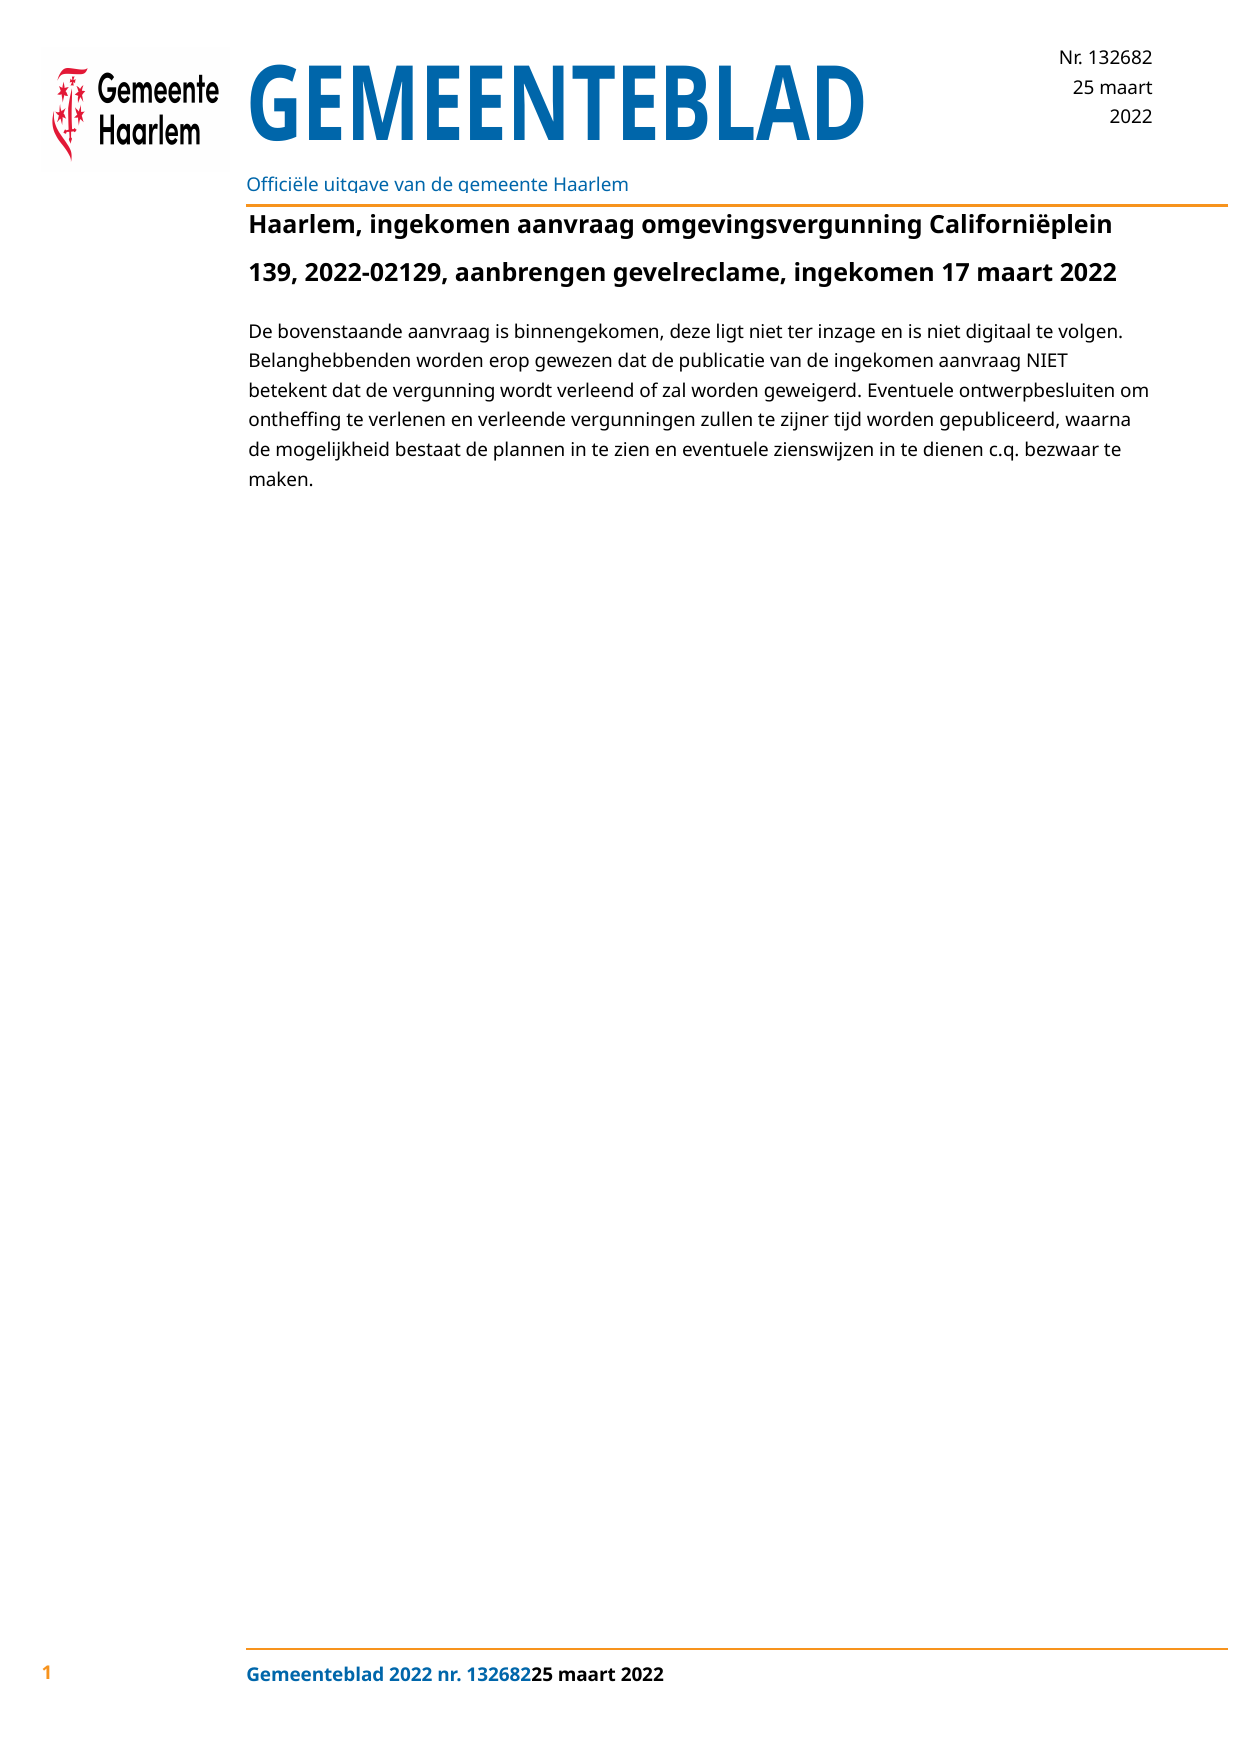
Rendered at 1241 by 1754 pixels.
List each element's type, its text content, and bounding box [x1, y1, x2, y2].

picture [41, 47, 231, 172]
text Haarlem, ingekomen aanvraag omgevingsvergunning Californiëplein 139, 2022-02129, aanbrengen gevelreclame, ingekomen 17 maart 2022 [248, 207, 1152, 288]
text De bovenstaande aanvraag is binnengekomen, deze ligt niet ter inzage en is niet digitaal te volgen. Belanghebbenden worden erop gewezen dat de publicatie van de ingekomen aanvraag NIET betekent dat de vergunning wordt verleend of zal worden geweigerd. Eventuele ontwerpbesluiten om ontheffing te verlenen en verleende vergunningen zullen te zijner tijd worden gepubliceerd, waarna de mogelijkheid bestaat de plannen in te zien en eventuele zienswijzen in te dienen c.q. bezwaar te maken. [248, 318, 1152, 492]
